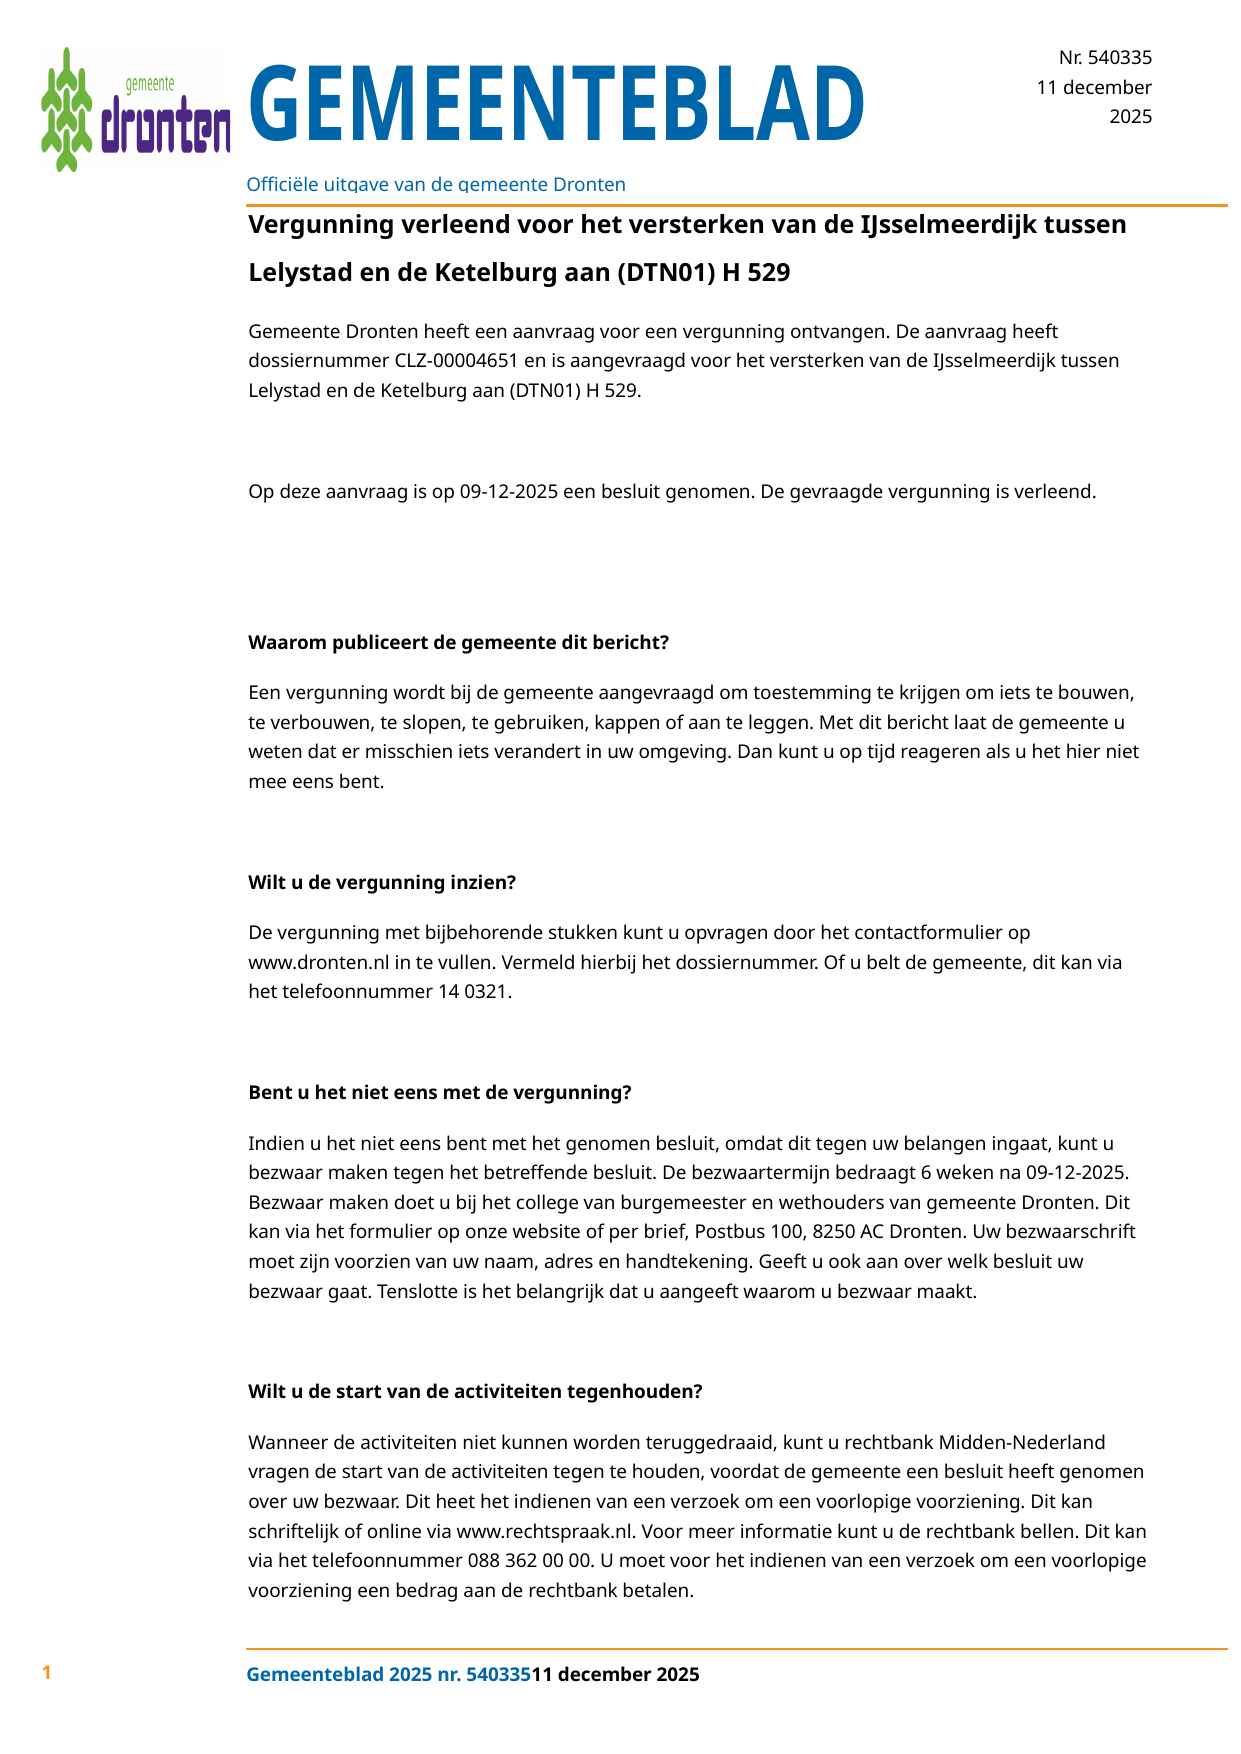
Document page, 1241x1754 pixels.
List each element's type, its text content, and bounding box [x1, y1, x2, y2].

text Vergunning verleend voor het versterken van de IJsselmeerdijk tussen Lelystad en de Ketelburg aan (DTN01) H 529 [248, 207, 1152, 288]
text Gemeente Dronten heeft een aanvraag voor een vergunning ontvangen. De aanvraag heeft dossiernummer CLZ-00004651 en is aangevraagd voor het versterken van de IJsselmeerdijk tussen Lelystad en de Ketelburg aan (DTN01) H 529. [248, 318, 1152, 403]
text Wilt u de start van de activiteiten tegenhouden? [248, 1379, 1152, 1404]
text Wilt u de vergunning inzien? [248, 869, 1152, 895]
text Waarom publiceert de gemeente dit bericht? [248, 629, 1152, 655]
text Wanneer de activiteiten niet kunnen worden teruggedraaid, kunt u rechtbank Midden-Nederland vragen de start van de activiteiten tegen te houden, voordat de gemeente een besluit heeft genomen over uw bezwaar. Dit heet het indienen van een verzoek om een voorlopige voorziening. Dit kan schriftelijk of online via www.rechtspraak.nl. Voor meer informatie kunt u de rechtbank bellen. Dit kan via het telefoonnummer 088 362 00 00. U moet voor het indienen van een verzoek om een voorlopige voorziening een bedrag aan de rechtbank betalen. [248, 1429, 1152, 1603]
text Een vergunning wordt bij de gemeente aangevraagd om toestemming te krijgen om iets te bouwen, te verbouwen, te slopen, te gebruiken, kappen of aan te leggen. Met dit bericht laat de gemeente u weten dat er misschien iets verandert in uw omgeving. Dan kunt u op tijd reageren als u het hier niet mee eens bent. [248, 679, 1152, 794]
text Indien u het niet eens bent met het genomen besluit, omdat dit tegen uw belangen ingaat, kunt u bezwaar maken tegen het betreffende besluit. De bezwaartermijn bedraagt 6 weken na 09-12-2025. Bezwaar maken doet u bij het college van burgemeester en wethouders van gemeente Dronten. Dit kan via het formulier op onze website of per brief, Postbus 100, 8250 AC Dronten. Uw bezwaarschrift moet zijn voorzien van uw naam, adres en handtekening. Geeft u ook aan over welk besluit uw bezwaar gaat. Tenslotte is het belangrijk dat u aangeeft waarom u bezwaar maakt. [248, 1130, 1152, 1304]
text Op deze aanvraag is op 09-12-2025 een besluit genomen. De gevraagde vergunning is verleend. [248, 478, 1152, 504]
picture [41, 47, 231, 172]
text De vergunning met bijbehorende stukken kunt u opvragen door het contactformulier op www.dronten.nl in te vullen. Vermeld hierbij het dossiernummer. Of u belt de gemeente, dit kan via het telefoonnummer 14 0321. [248, 919, 1152, 1004]
text Bent u het niet eens met de vergunning? [248, 1079, 1152, 1105]
